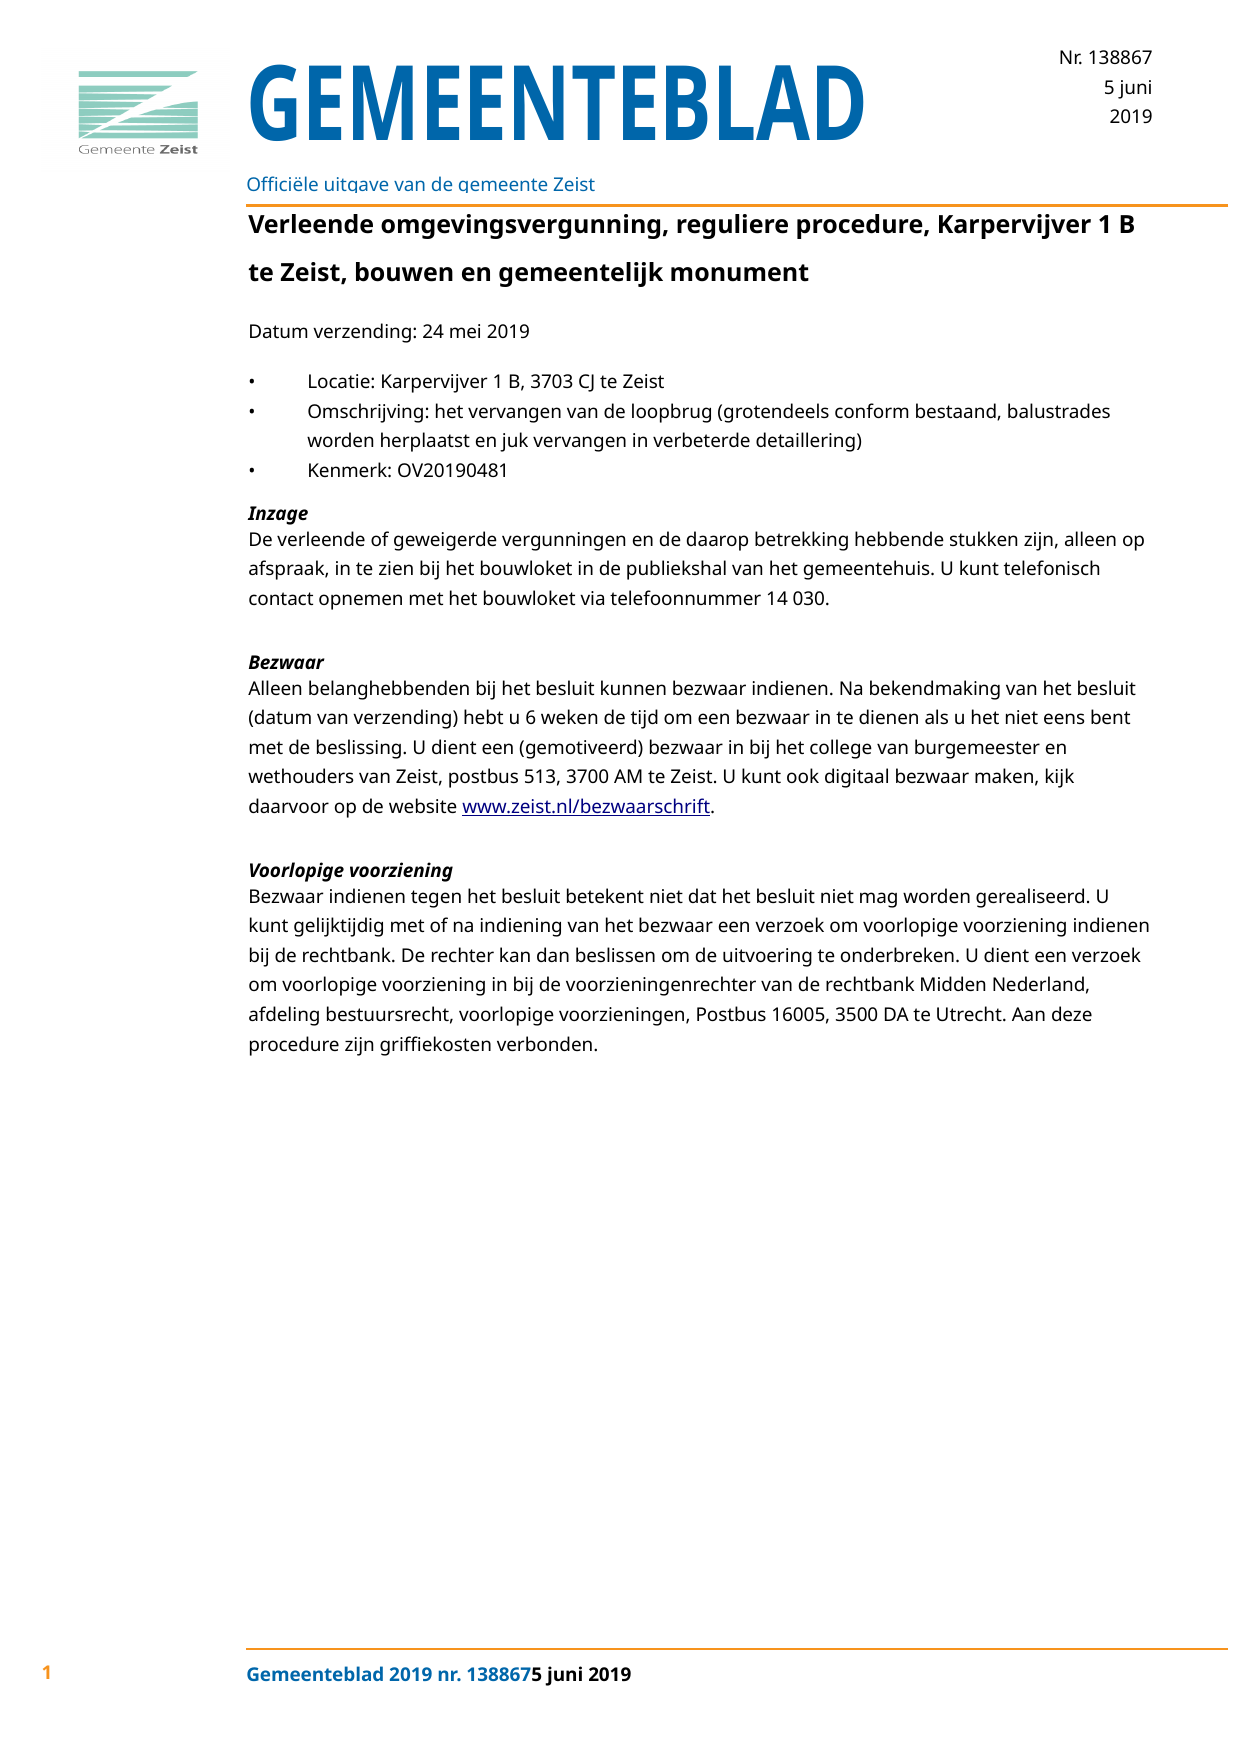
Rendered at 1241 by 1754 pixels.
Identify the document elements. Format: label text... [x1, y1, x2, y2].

text Verleende omgevingsvergunning, reguliere procedure, Karpervijver 1 B te Zeist, bouwen en gemeentelijk monument [248, 207, 1152, 288]
list Locatie: Karpervijver 1 B, 3703 CJ te Zeist [248, 368, 1152, 394]
text De verleende of geweigerde vergunningen en de daarop betrekking hebbende stukken zijn, alleen op afspraak, in te zien bij het bouwloket in de publiekshal van het gemeentehuis. U kunt telefonisch contact opnemen met het bouwloket via telefoonnummer 14 030. [248, 526, 1152, 611]
text Bezwaar indienen tegen het besluit betekent niet dat het besluit niet mag worden gerealiseerd. U kunt gelijktijdig met of na indiening van het bezwaar een verzoek om voorlopige voorziening indienen bij de rechtbank. De rechter kan dan beslissen om de uitvoering te onderbreken. U dient een verzoek om voorlopige voorziening in bij de voorzieningenrechter van de rechtbank Midden Nederland, afdeling bestuursrecht, voorlopige voorzieningen, Postbus 16005, 3500 DA te Utrecht. Aan deze procedure zijn griffiekosten verbonden. [248, 883, 1152, 1056]
text Inzage [248, 500, 1152, 526]
list Omschrijving: het vervangen van de loopbrug (grotendeels conform bestaand, balustrades worden herplaatst en juk vervangen in verbeterde detaillering) [248, 398, 1152, 453]
text Bezwaar [248, 649, 1152, 675]
list Kenmerk: OV20190481 [248, 457, 1152, 483]
picture [41, 47, 231, 172]
text Voorlopige voorziening [248, 857, 1152, 883]
text Datum verzending: 24 mei 2019 [248, 318, 1152, 344]
text Alleen belanghebbenden bij het besluit kunnen bezwaar indienen. Na bekendmaking van het besluit (datum van verzending) hebt u 6 weken de tijd om een bezwaar in te dienen als u het niet eens bent met de beslissing. U dient een (gemotiveerd) bezwaar in bij het college van burgemeester en wethouders van Zeist, postbus 513, 3700 AM te Zeist. U kunt ook digitaal bezwaar maken, kijk daarvoor op de website www.zeist.nl/bezwaarschrift. [248, 675, 1152, 819]
